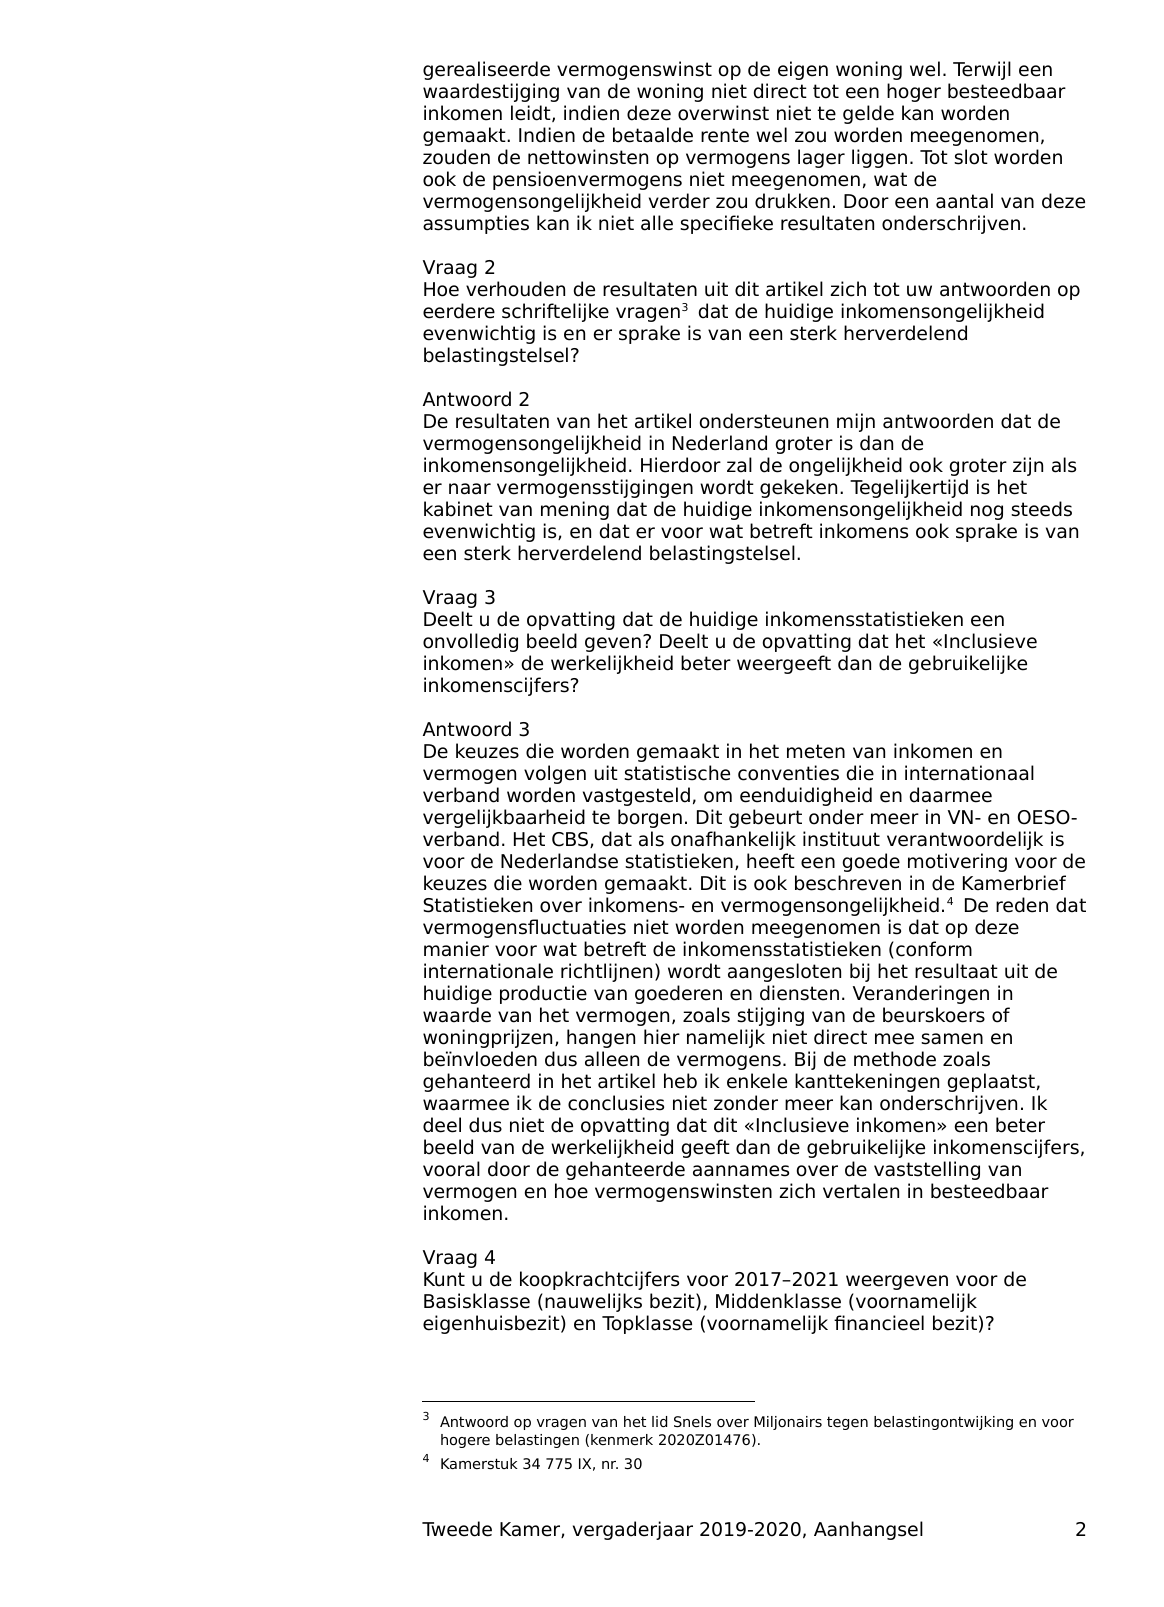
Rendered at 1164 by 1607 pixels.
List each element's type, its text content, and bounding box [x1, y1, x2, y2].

text Hoe verhouden de resultaten uit dit artikel zich tot uw antwoorden op eerdere schriftelijke vragen dat de huidige inkomensongelijkheid evenwichtig is en er sprake is van een sterk herverdelend belastingstelsel? [422, 279, 1087, 367]
text Antwoord 2 [422, 389, 1087, 411]
text Antwoord op vragen van het lid Snels over Miljonairs tegen belastingontwijking en voor hogere belastingen (kenmerk 2020Z01476). [422, 1410, 1087, 1449]
text Vraag 2 [422, 257, 1087, 279]
text De keuzes die worden gemaakt in het meten van inkomen en vermogen volgen uit statistische conventies die in internationaal verband worden vastgesteld, om eenduidigheid en daarmee vergelijkbaarheid te borgen. Dit gebeurt onder meer in VN- en OESO-verband. Het CBS, dat als onafhankelijk instituut verantwoordelijk is voor de Nederlandse statistieken, heeft een goede motivering voor de keuzes die worden gemaakt. Dit is ook beschreven in de Kamerbrief Statistieken over inkomens- en vermogensongelijkheid. De reden dat vermogensfluctuaties niet worden meegenomen is dat op deze manier voor wat betreft de inkomensstatistieken (conform internationale richtlijnen) wordt aangesloten bij het resultaat uit de huidige productie van goederen en diensten. Veranderingen in waarde van het vermogen, zoals stijging van de beurskoers of woningprijzen, hangen hier namelijk niet direct mee samen en beïnvloeden dus alleen de vermogens. Bij de methode zoals gehanteerd in het artikel heb ik enkele kanttekeningen geplaatst, waarmee ik de conclusies niet zonder meer kan onderschrijven. Ik deel dus niet de opvatting dat dit «Inclusieve inkomen» een beter beeld van de werkelijkheid geeft dan de gebruikelijke inkomenscijfers, vooral door de gehanteerde aannames over de vaststelling van vermogen en hoe vermogenswinsten zich vertalen in besteedbaar inkomen. [422, 741, 1087, 1225]
text Vraag 3 [422, 587, 1087, 609]
text Antwoord 3 [422, 719, 1087, 741]
text Kamerstuk 34 775 IX, nr. 30 [422, 1452, 1087, 1474]
text gerealiseerde vermogenswinst op de eigen woning wel. Terwijl een waardestijging van de woning niet direct tot een hoger besteedbaar inkomen leidt, indien deze overwinst niet te gelde kan worden gemaakt. Indien de betaalde rente wel zou worden meegenomen, zouden de nettowinsten op vermogens lager liggen. Tot slot worden ook de pensioenvermogens niet meegenomen, wat de vermogensongelijkheid verder zou drukken. Door een aantal van deze assumpties kan ik niet alle specifieke resultaten onderschrijven. [422, 59, 1087, 235]
text Kunt u de koopkrachtcijfers voor 2017–2021 weergeven voor de Basisklasse (nauwelijks bezit), Middenklasse (voornamelijk eigenhuisbezit) en Topklasse (voornamelijk financieel bezit)? [422, 1269, 1087, 1335]
text Deelt u de opvatting dat de huidige inkomensstatistieken een onvolledig beeld geven? Deelt u de opvatting dat het «Inclusieve inkomen» de werkelijkheid beter weergeeft dan de gebruikelijke inkomenscijfers? [422, 609, 1087, 697]
text Vraag 4 [422, 1247, 1087, 1269]
text De resultaten van het artikel ondersteunen mijn antwoorden dat de vermogensongelijkheid in Nederland groter is dan de inkomensongelijkheid. Hierdoor zal de ongelijkheid ook groter zijn als er naar vermogensstijgingen wordt gekeken. Tegelijkertijd is het kabinet van mening dat de huidige inkomensongelijkheid nog steeds evenwichtig is, en dat er voor wat betreft inkomens ook sprake is van een sterk herverdelend belastingstelsel. [422, 411, 1087, 565]
